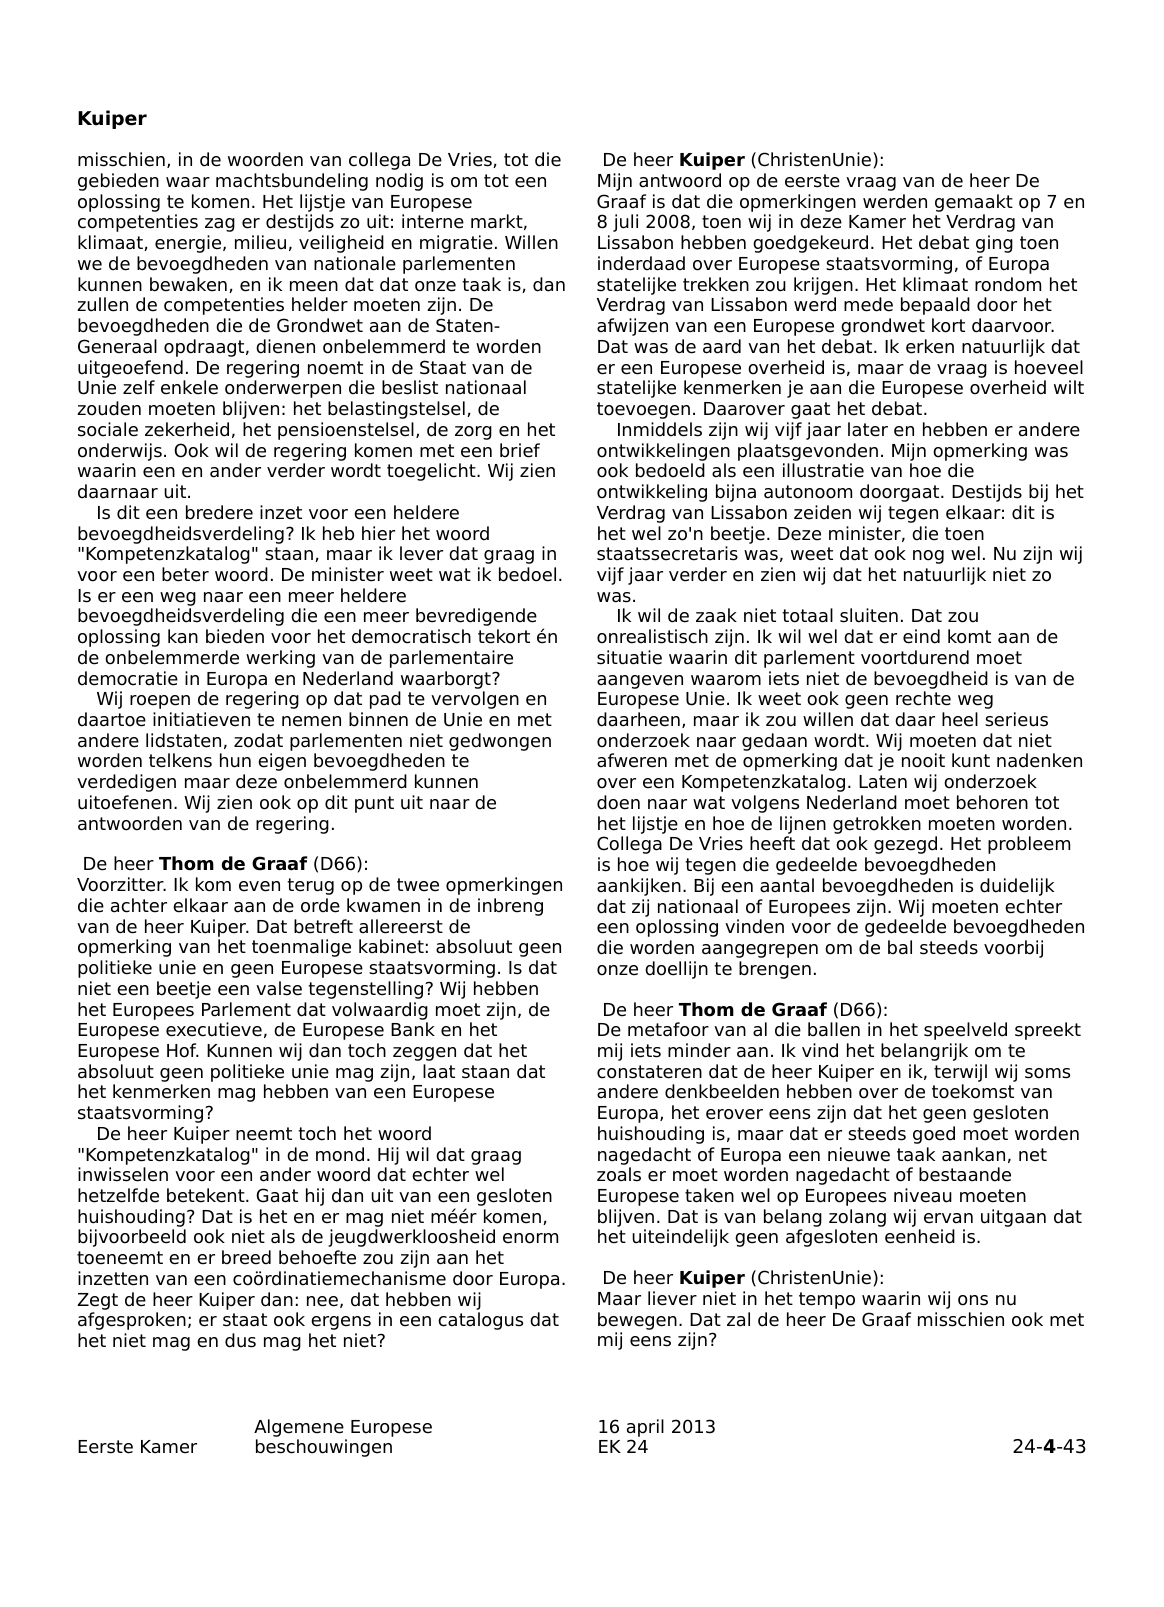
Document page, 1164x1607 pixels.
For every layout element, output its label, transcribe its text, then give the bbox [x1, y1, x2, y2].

text Wij roepen de regering op dat pad te vervolgen en daartoe initiatieven te nemen binnen de Unie en met andere lidstaten, zodat parlementen niet gedwongen worden telkens hun eigen bevoegdheden te verdedigen maar deze onbelemmerd kunnen uitoefenen. Wij zien ook op dit punt uit naar de antwoorden van de regering. [77, 689, 567, 834]
text Is dit een bredere inzet voor een heldere bevoegdheidsverdeling? Ik heb hier het woord "Kompetenzkatalog" staan, maar ik lever dat graag in voor een beter woord. De minister weet wat ik bedoel. Is er een weg naar een meer heldere bevoegdheidsverdeling die een meer bevredigende oplossing kan bieden voor het democratisch tekort én de onbelemmerde werking van de parlementaire democratie in Europa en Nederland waarborgt? [77, 503, 567, 689]
text De heer Kuiper neemt toch het woord "Kompetenzkatalog" in de mond. Hij wil dat graag inwisselen voor een ander woord dat echter wel hetzelfde betekent. Gaat hij dan uit van een gesloten huishouding? Dat is het en er mag niet méér komen, bijvoorbeeld ook niet als de jeugdwerkloosheid enorm toeneemt en er breed behoefte zou zijn aan het inzetten van een coördinatiemechanisme door Europa. Zegt de heer Kuiper dan: nee, dat hebben wij afgesproken; er staat ook ergens in een catalogus dat het niet mag en dus mag het niet? [77, 1124, 567, 1352]
text De heer Kuiper (ChristenUnie): [596, 150, 1087, 171]
text Maar liever niet in het tempo waarin wij ons nu bewegen. Dat zal de heer De Graaf misschien ook met mij eens zijn? [596, 1289, 1087, 1351]
text Voorzitter. Ik kom even terug op de twee opmerkingen die achter elkaar aan de orde kwamen in de inbreng van de heer Kuiper. Dat betreft allereerst de opmerking van het toenmalige kabinet: absoluut geen politieke unie en geen Europese staatsvorming. Is dat niet een beetje een valse tegenstelling? Wij hebben het Europees Parlement dat volwaardig moet zijn, de Europese executieve, de Europese Bank en het Europese Hof. Kunnen wij dan toch zeggen dat het absoluut geen politieke unie mag zijn, laat staan dat het kenmerken mag hebben van een Europese staatsvorming? [77, 875, 567, 1124]
text De heer Kuiper (ChristenUnie): [596, 1268, 1087, 1289]
text misschien, in de woorden van collega De Vries, tot die gebieden waar machtsbundeling nodig is om tot een oplossing te komen. Het lijstje van Europese competenties zag er destijds zo uit: interne markt, klimaat, energie, milieu, veiligheid en migratie. Willen we de bevoegdheden van nationale parlementen kunnen bewaken, en ik meen dat dat onze taak is, dan zullen de competenties helder moeten zijn. De bevoegdheden die de Grondwet aan de Staten-Generaal opdraagt, dienen onbelemmerd te worden uitgeoefend. De regering noemt in de Staat van de Unie zelf enkele onderwerpen die beslist nationaal zouden moeten blijven: het belastingstelsel, de sociale zekerheid, het pensioenstelsel, de zorg en het onderwijs. Ook wil de regering komen met een brief waarin een en ander verder wordt toegelicht. Wij zien daarnaar uit. [77, 150, 567, 503]
text De heer Thom de Graaf (D66): [77, 854, 567, 875]
text Mijn antwoord op de eerste vraag van de heer De Graaf is dat die opmerkingen werden gemaakt op 7 en 8 juli 2008, toen wij in deze Kamer het Verdrag van Lissabon hebben goedgekeurd. Het debat ging toen inderdaad over Europese staatsvorming, of Europa statelijke trekken zou krijgen. Het klimaat rondom het Verdrag van Lissabon werd mede bepaald door het afwijzen van een Europese grondwet kort daarvoor. Dat was de aard van het debat. Ik erken natuurlijk dat er een Europese overheid is, maar de vraag is hoeveel statelijke kenmerken je aan die Europese overheid wilt toevoegen. Daarover gaat het debat. [596, 171, 1087, 420]
text Inmiddels zijn wij vijf jaar later en hebben er andere ontwikkelingen plaatsgevonden. Mijn opmerking was ook bedoeld als een illustratie van hoe die ontwikkeling bijna autonoom doorgaat. Destijds bij het Verdrag van Lissabon zeiden wij tegen elkaar: dit is het wel zo'n beetje. Deze minister, die toen staatssecretaris was, weet dat ook nog wel. Nu zijn wij vijf jaar verder en zien wij dat het natuurlijk niet zo was. [596, 420, 1087, 606]
text De metafoor van al die ballen in het speelveld spreekt mij iets minder aan. Ik vind het belangrijk om te constateren dat de heer Kuiper en ik, terwijl wij soms andere denkbeelden hebben over de toekomst van Europa, het erover eens zijn dat het geen gesloten huishouding is, maar dat er steeds goed moet worden nagedacht of Europa een nieuwe taak aankan, net zoals er moet worden nagedacht of bestaande Europese taken wel op Europees niveau moeten blijven. Dat is van belang zolang wij ervan uitgaan dat het uiteindelijk geen afgesloten eenheid is. [596, 1020, 1087, 1248]
text De heer Thom de Graaf (D66): [596, 999, 1087, 1020]
text Ik wil de zaak niet totaal sluiten. Dat zou onrealistisch zijn. Ik wil wel dat er eind komt aan de situatie waarin dit parlement voortdurend moet aangeven waarom iets niet de bevoegdheid is van de Europese Unie. Ik weet ook geen rechte weg daarheen, maar ik zou willen dat daar heel serieus onderzoek naar gedaan wordt. Wij moeten dat niet afweren met de opmerking dat je nooit kunt nadenken over een Kompetenzkatalog. Laten wij onderzoek doen naar wat volgens Nederland moet behoren tot het lijstje en hoe de lijnen getrokken moeten worden. Collega De Vries heeft dat ook gezegd. Het probleem is hoe wij tegen die gedeelde bevoegdheden aankijken. Bij een aantal bevoegdheden is duidelijk dat zij nationaal of Europees zijn. Wij moeten echter een oplossing vinden voor de gedeelde bevoegdheden die worden aangegrepen om de bal steeds voorbij onze doellijn te brengen. [596, 606, 1087, 979]
